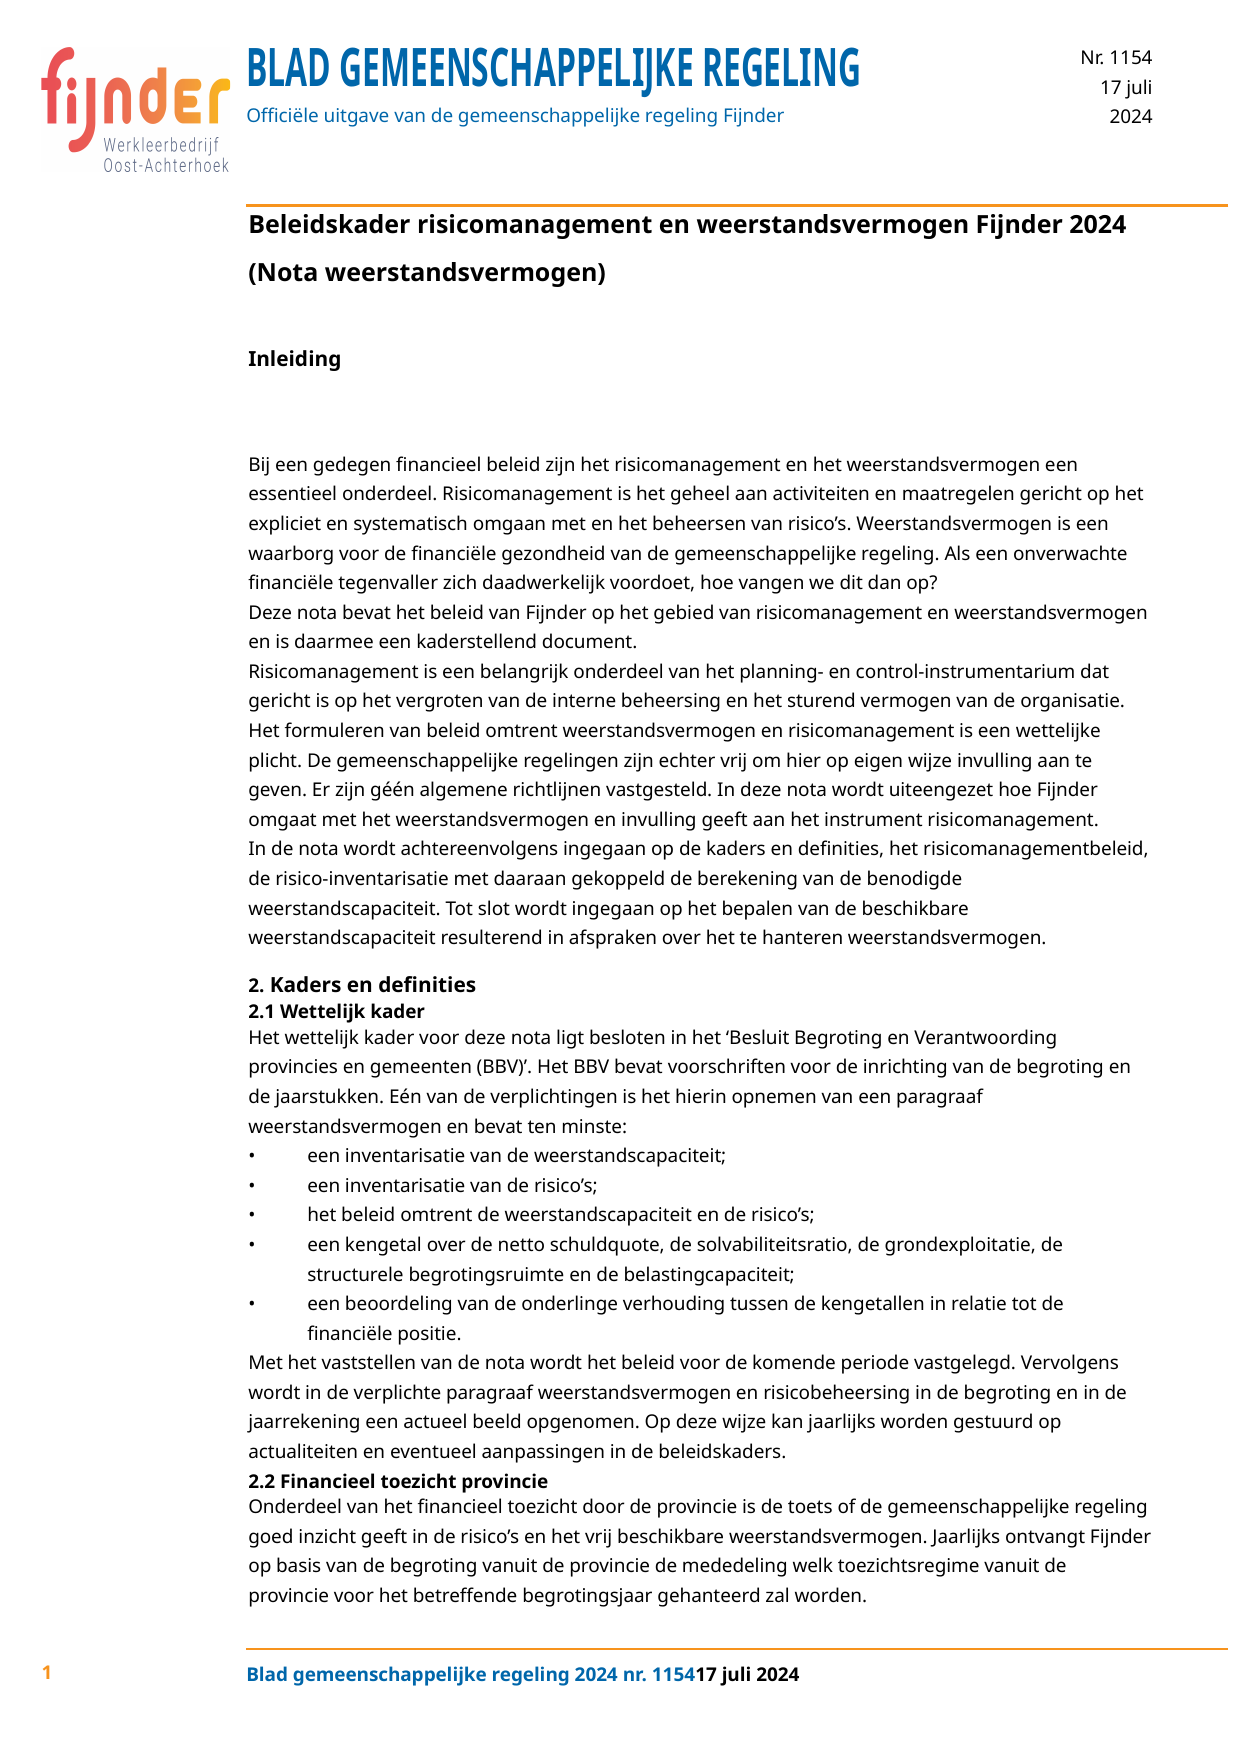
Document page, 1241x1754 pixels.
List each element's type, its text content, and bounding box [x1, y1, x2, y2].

text Inleiding [248, 344, 1152, 372]
text 2.1 Wettelijk kader [248, 998, 1152, 1024]
text Het wettelijk kader voor deze nota ligt besloten in het ‘Besluit Begroting en Verantwoording provincies en gemeenten (BBV)’. Het BBV bevat voorschriften voor de inrichting van de begroting en de jaarstukken. Eén van de verplichtingen is het hierin opnemen van een paragraaf weerstandsvermogen en bevat ten minste: [248, 1024, 1152, 1138]
text Risicomanagement is een belangrijk onderdeel van het planning- en control-instrumentarium dat gericht is op het vergroten van de interne beheersing en het sturend vermogen van de organisatie. [248, 658, 1152, 713]
text In de nota wordt achtereenvolgens ingegaan op de kaders en definities, het risicomanagementbeleid, de risico-inventarisatie met daaraan gekoppeld de berekening van de benodigde weerstandscapaciteit. Tot slot wordt ingegaan op het bepalen van de beschikbare weerstandscapaciteit resulterend in afspraken over het te hanteren weerstandsvermogen. [248, 836, 1152, 950]
text Onderdeel van het financieel toezicht door de provincie is de toets of de gemeenschappelijke regeling goed inzicht geeft in de risico’s en het vrij beschikbare weerstandsvermogen. Jaarlijks ontvangt Fijnder op basis van de begroting vanuit de provincie de mededeling welk toezichtsregime vanuit de provincie voor het betreffende begrotingsjaar gehanteerd zal worden. [248, 1493, 1152, 1608]
text 2. Kaders en definities [248, 970, 1152, 998]
list een kengetal over de netto schuldquote, de solvabiliteitsratio, de grondexploitatie, de structurele begrotingsruimte en de belastingcapaciteit; [248, 1231, 1152, 1286]
text Bij een gedegen financieel beleid zijn het risicomanagement en het weerstandsvermogen een essentieel onderdeel. Risicomanagement is het geheel aan activiteiten en maatregelen gericht op het expliciet en systematisch omgaan met en het beheersen van risico’s. Weerstandsvermogen is een waarborg voor de financiële gezondheid van de gemeenschappelijke regeling. Als een onverwachte financiële tegenvaller zich daadwerkelijk voordoet, hoe vangen we dit dan op? [248, 451, 1152, 595]
text Beleidskader risicomanagement en weerstandsvermogen Fijnder 2024 (Nota weerstandsvermogen) [248, 207, 1152, 288]
text Deze nota bevat het beleid van Fijnder op het gebied van risicomanagement en weerstandsvermogen en is daarmee een kaderstellend document. [248, 599, 1152, 654]
picture [41, 47, 231, 172]
list een inventarisatie van de weerstandscapaciteit; [248, 1142, 1152, 1168]
text 2.2 Financieel toezicht provincie [248, 1468, 1152, 1493]
list een beoordeling van de onderlinge verhouding tussen de kengetallen in relatie tot de financiële positie. [248, 1290, 1152, 1346]
list het beleid omtrent de weerstandscapaciteit en de risico’s; [248, 1202, 1152, 1227]
text Het formuleren van beleid omtrent weerstandsvermogen en risicomanagement is een wettelijke plicht. De gemeenschappelijke regelingen zijn echter vrij om hier op eigen wijze invulling aan te geven. Er zijn géén algemene richtlijnen vastgesteld. In deze nota wordt uiteengezet hoe Fijnder omgaat met het weerstandsvermogen en invulling geeft aan het instrument risicomanagement. [248, 717, 1152, 832]
text Met het vaststellen van de nota wordt het beleid voor de komende periode vastgelegd. Vervolgens wordt in de verplichte paragraaf weerstandsvermogen en risicobeheersing in de begroting en in de jaarrekening een actueel beeld opgenomen. Op deze wijze kan jaarlijks worden gestuurd op actualiteiten en eventueel aanpassingen in de beleidskaders. [248, 1349, 1152, 1464]
list een inventarisatie van de risico’s; [248, 1172, 1152, 1198]
